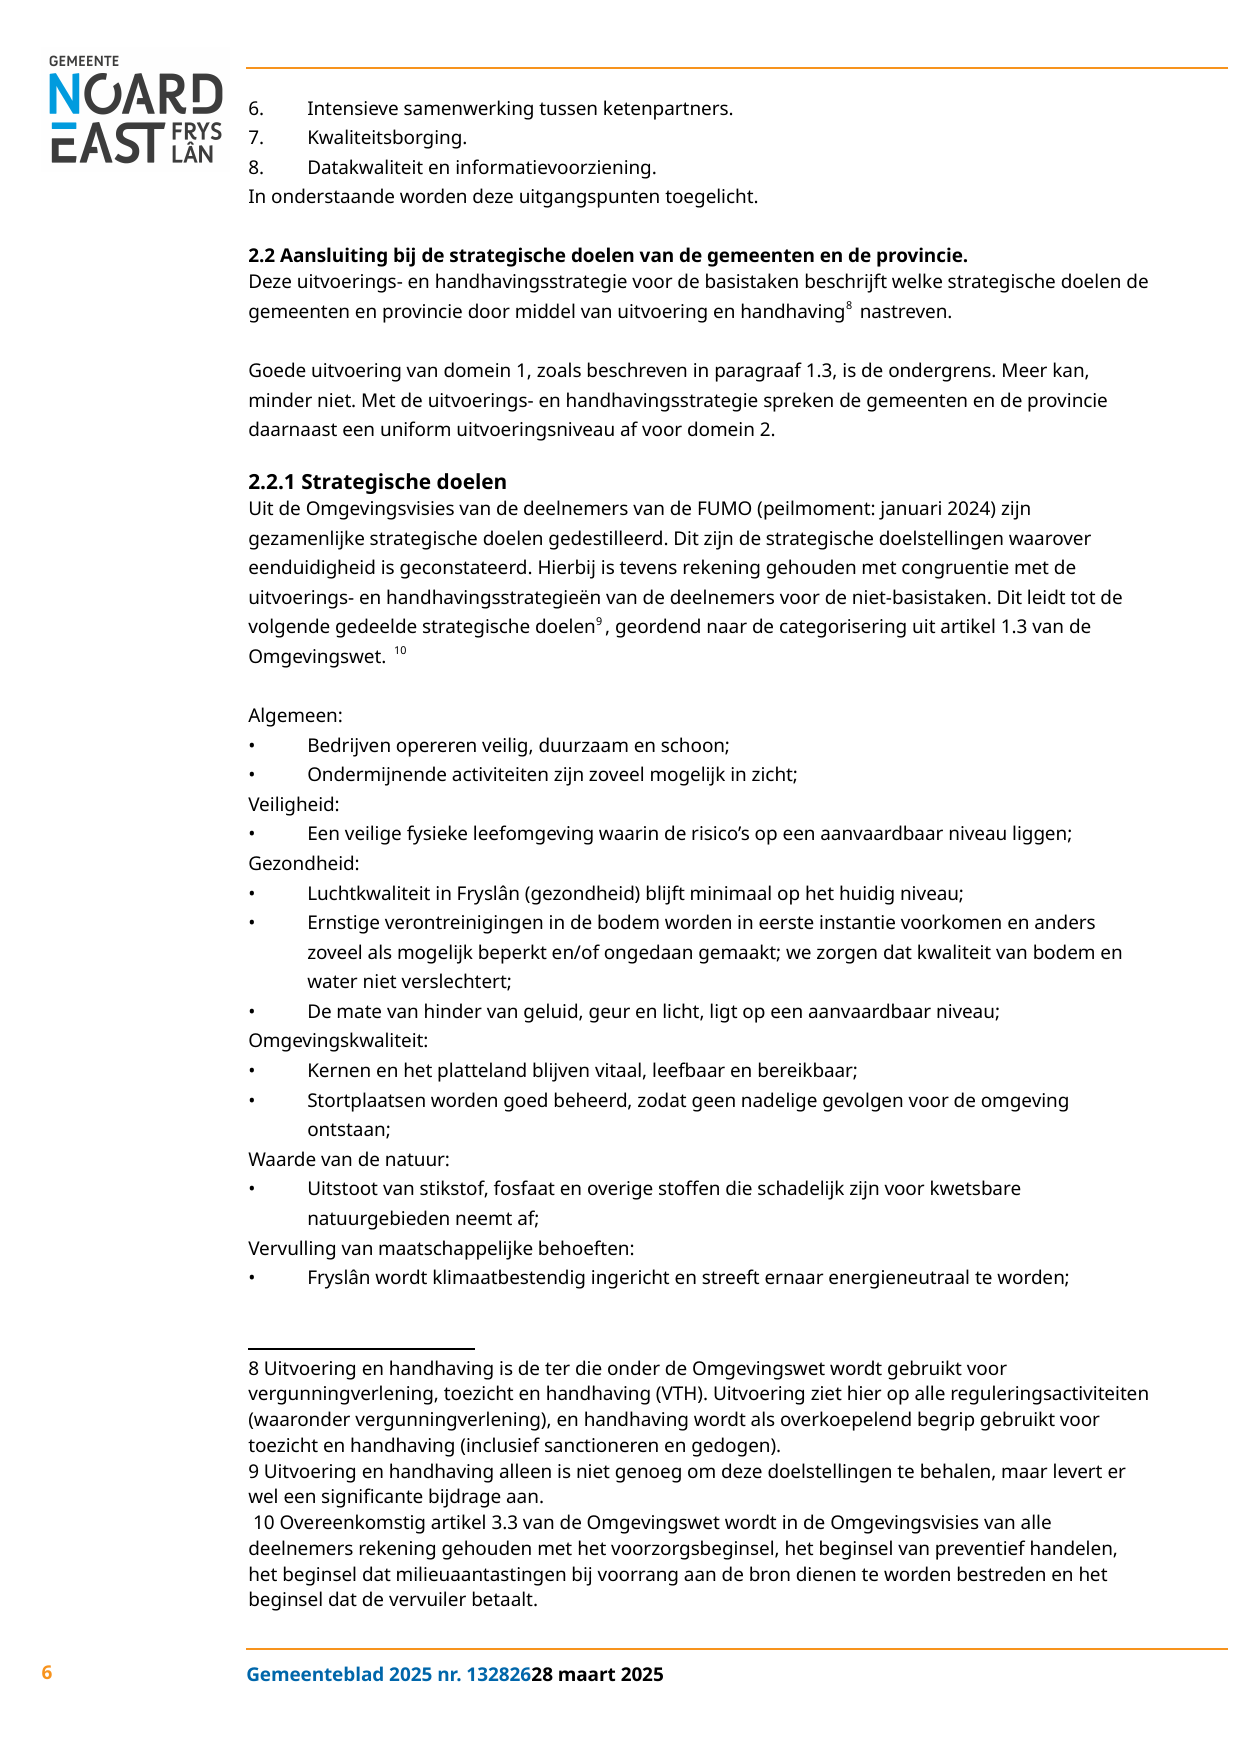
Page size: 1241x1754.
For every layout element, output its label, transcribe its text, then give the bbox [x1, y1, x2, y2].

list Een veilige fysieke leefomgeving waarin de risico’s op een aanvaardbaar niveau liggen; [248, 821, 1152, 846]
text Gezondheid: [248, 850, 1152, 876]
list De mate van hinder van geluid, geur en licht, ligt op een aanvaardbaar niveau; [248, 998, 1152, 1024]
list Luchtkwaliteit in Fryslân (gezondheid) blijft minimaal op het huidig niveau; [248, 880, 1152, 906]
list Bedrijven opereren veilig, duurzaam en schoon; [248, 732, 1152, 758]
text Uitvoering en handhaving alleen is niet genoeg om deze doelstellingen te behalen, maar levert er wel een significante bijdrage aan. [248, 1458, 1152, 1509]
text Uit de Omgevingsvisies van de deelnemers van de FUMO (peilmoment: januari 2024) zijn gezamenlijke strategische doelen gedestilleerd. Dit zijn de strategische doelstellingen waarover eenduidigheid is geconstateerd. Hierbij is tevens rekening gehouden met congruentie met de uitvoerings- en handhavingsstrategieën van de deelnemers voor de niet-basistaken. Dit leidt tot de volgende gedeelde strategische doelen, geordend naar de categorisering uit artikel 1.3 van de Omgevingswet. [248, 495, 1152, 669]
text 2.2.1 Strategische doelen [248, 467, 1152, 495]
text Deze uitvoerings- en handhavingsstrategie voor de basistaken beschrijft welke strategische doelen de gemeenten en provincie door middel van uitvoering en handhaving nastreven. [248, 268, 1152, 324]
list Kwaliteitsborging. [248, 124, 1152, 150]
list Kernen en het platteland blijven vitaal, leefbaar en bereikbaar; [248, 1057, 1152, 1083]
text Goede uitvoering van domein 1, zoals beschreven in paragraaf 1.3, is de ondergrens. Meer kan, minder niet. Met de uitvoerings- en handhavingsstrategie spreken de gemeenten en de provincie daarnaast een uniform uitvoeringsniveau af voor domein 2. [248, 357, 1152, 442]
text 2.2 Aansluiting bij de strategische doelen van de gemeenten en de provincie. [248, 243, 1152, 268]
list Ernstige verontreinigingen in de bodem worden in eerste instantie voorkomen en anders zoveel als mogelijk beperkt en/of ongedaan gemaakt; we zorgen dat kwaliteit van bodem en water niet verslechtert; [248, 909, 1152, 994]
list Intensieve samenwerking tussen ketenpartners. [248, 95, 1152, 121]
text Waarde van de natuur: [248, 1146, 1152, 1172]
list Ondermijnende activiteiten zijn zoveel mogelijk in zicht; [248, 761, 1152, 787]
list Uitstoot van stikstof, fosfaat en overige stoffen die schadelijk zijn voor kwetsbare natuurgebieden neemt af; [248, 1176, 1152, 1231]
text Omgevingskwaliteit: [248, 1028, 1152, 1053]
list Stortplaatsen worden goed beheerd, zodat geen nadelige gevolgen voor de omgeving ontstaan; [248, 1087, 1152, 1142]
text Uitvoering en handhaving is de ter die onder de Omgevingswet wordt gebruikt voor vergunningverlening, toezicht en handhaving (VTH). Uitvoering ziet hier op alle reguleringsactiviteiten (waaronder vergunningverlening), en handhaving wordt als overkoepelend begrip gebruikt voor toezicht en handhaving (inclusief sanctioneren en gedogen). [248, 1355, 1152, 1458]
text Veiligheid: [248, 791, 1152, 817]
list Fryslân wordt klimaatbestendig ingericht en streeft ernaar energieneutraal te worden; [248, 1264, 1152, 1290]
text Vervulling van maatschappelijke behoeften: [248, 1235, 1152, 1261]
picture [41, 47, 231, 172]
list Datakwaliteit en informatievoorziening. [248, 154, 1152, 180]
text Algemeen: [248, 702, 1152, 728]
text In onderstaande worden deze uitgangspunten toegelicht. [248, 183, 1152, 209]
text Overeenkomstig artikel 3.3 van de Omgevingswet wordt in de Omgevingsvisies van alle deelnemers rekening gehouden met het voorzorgsbeginsel, het beginsel van preventief handelen, het beginsel dat milieuaantastingen bij voorrang aan de bron dienen te worden bestreden en het beginsel dat de vervuiler betaalt. [248, 1509, 1152, 1612]
